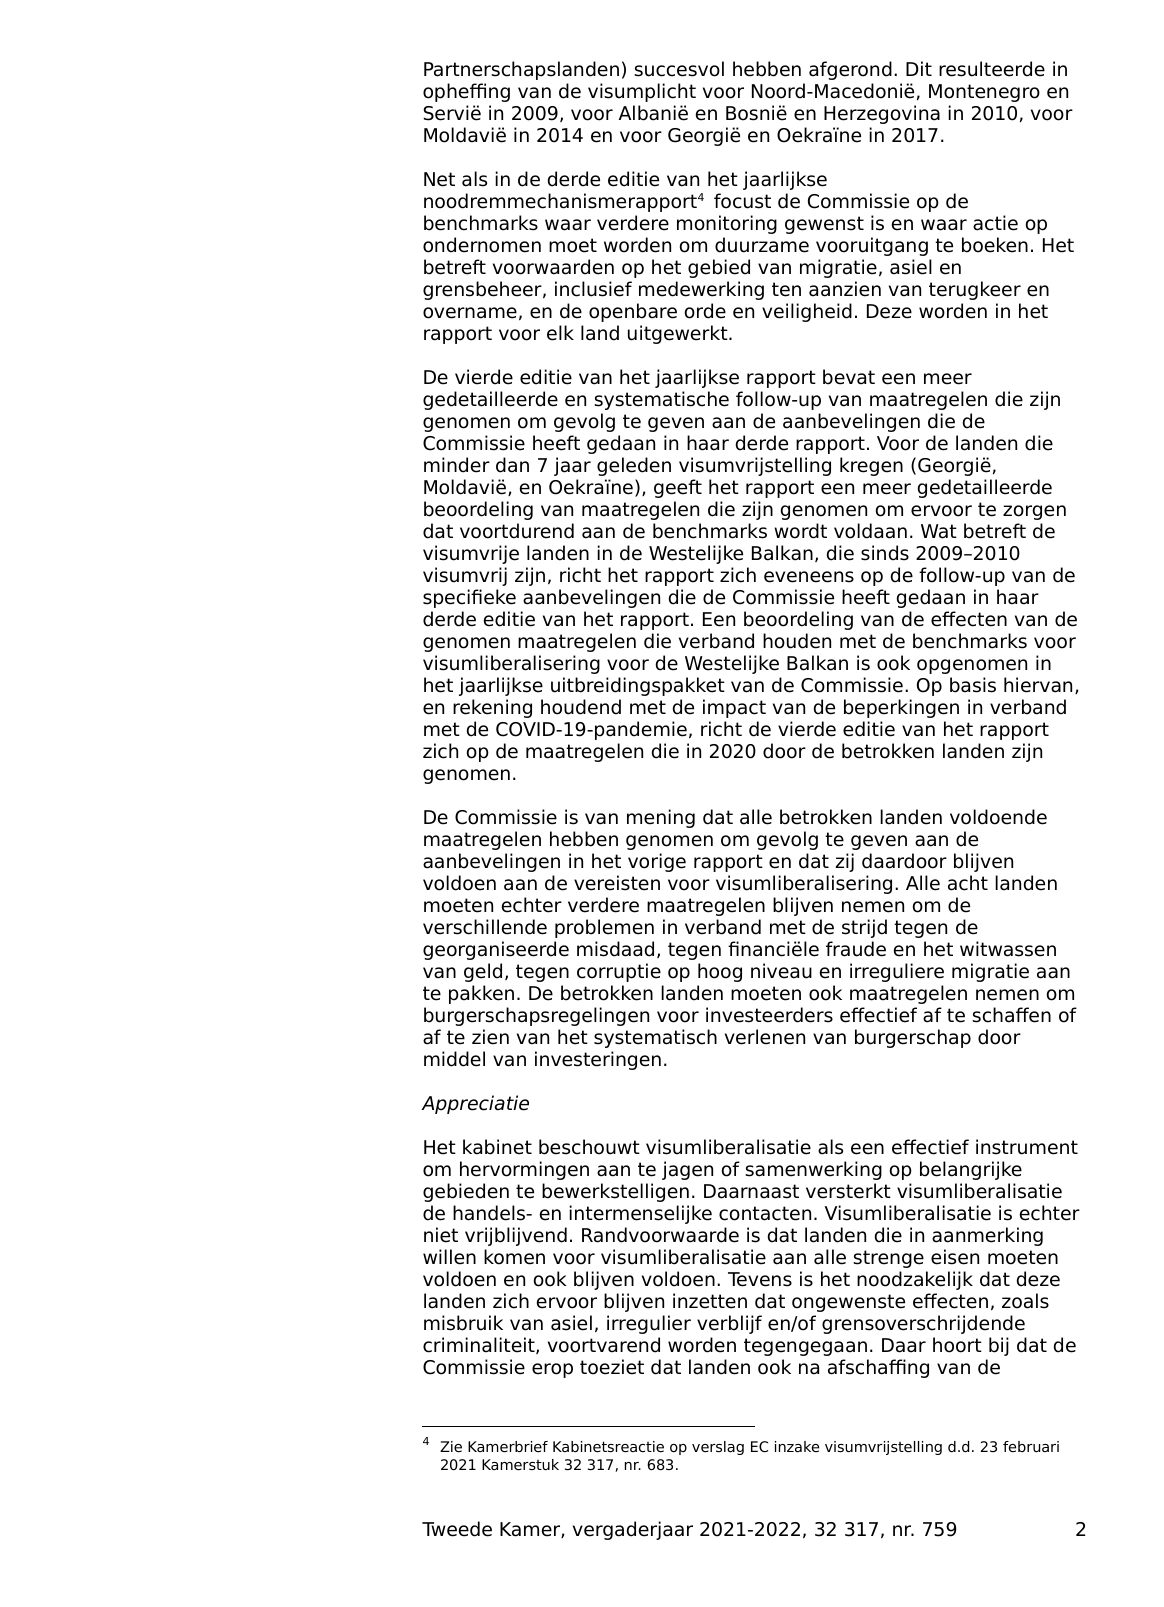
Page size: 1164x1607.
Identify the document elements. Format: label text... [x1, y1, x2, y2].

text De Commissie is van mening dat alle betrokken landen voldoende maatregelen hebben genomen om gevolg te geven aan de aanbevelingen in het vorige rapport en dat zij daardoor blijven voldoen aan de vereisten voor visumliberalisering. Alle acht landen moeten echter verdere maatregelen blijven nemen om de verschillende problemen in verband met de strijd tegen de georganiseerde misdaad, tegen financiële fraude en het witwassen van geld, tegen corruptie op hoog niveau en irreguliere migratie aan te pakken. De betrokken landen moeten ook maatregelen nemen om burgerschapsregelingen voor investeerders effectief af te schaffen of af te zien van het systematisch verlenen van burgerschap door middel van investeringen. [422, 807, 1087, 1071]
text Partnerschapslanden) succesvol hebben afgerond. Dit resulteerde in opheffing van de visumplicht voor Noord-Macedonië, Montenegro en Servië in 2009, voor Albanië en Bosnië en Herzegovina in 2010, voor Moldavië in 2014 en voor Georgië en Oekraïne in 2017. [422, 59, 1087, 147]
subtitle Appreciatie [422, 1093, 1087, 1115]
text De vierde editie van het jaarlijkse rapport bevat een meer gedetailleerde en systematische follow-up van maatregelen die zijn genomen om gevolg te geven aan de aanbevelingen die de Commissie heeft gedaan in haar derde rapport. Voor de landen die minder dan 7 jaar geleden visumvrijstelling kregen (Georgië, Moldavië, en Oekraïne), geeft het rapport een meer gedetailleerde beoordeling van maatregelen die zijn genomen om ervoor te zorgen dat voortdurend aan de benchmarks wordt voldaan. Wat betreft de visumvrije landen in de Westelijke Balkan, die sinds 2009–2010 visumvrij zijn, richt het rapport zich eveneens op de follow-up van de specifieke aanbevelingen die de Commissie heeft gedaan in haar derde editie van het rapport. Een beoordeling van de effecten van de genomen maatregelen die verband houden met de benchmarks voor visumliberalisering voor de Westelijke Balkan is ook opgenomen in het jaarlijkse uitbreidingspakket van de Commissie. Op basis hiervan, en rekening houdend met de impact van de beperkingen in verband met de COVID-19-pandemie, richt de vierde editie van het rapport zich op de maatregelen die in 2020 door de betrokken landen zijn genomen. [422, 367, 1087, 785]
text Zie Kamerbrief Kabinetsreactie op verslag EC inzake visumvrijstelling d.d. 23 februari 2021 Kamerstuk 32 317, nr. 683. [422, 1435, 1087, 1474]
text Net als in de derde editie van het jaarlijkse noodremmechanismerapport focust de Commissie op de benchmarks waar verdere monitoring gewenst is en waar actie op ondernomen moet worden om duurzame vooruitgang te boeken. Het betreft voorwaarden op het gebied van migratie, asiel en grensbeheer, inclusief medewerking ten aanzien van terugkeer en overname, en de openbare orde en veiligheid. Deze worden in het rapport voor elk land uitgewerkt. [422, 169, 1087, 345]
text Het kabinet beschouwt visumliberalisatie als een effectief instrument om hervormingen aan te jagen of samenwerking op belangrijke gebieden te bewerkstelligen. Daarnaast versterkt visumliberalisatie de handels- en intermenselijke contacten. Visumliberalisatie is echter niet vrijblijvend. Randvoorwaarde is dat landen die in aanmerking willen komen voor visumliberalisatie aan alle strenge eisen moeten voldoen en ook blijven voldoen. Tevens is het noodzakelijk dat deze landen zich ervoor blijven inzetten dat ongewenste effecten, zoals misbruik van asiel, irregulier verblijf en/of grensoverschrijdende criminaliteit, voortvarend worden tegengegaan. Daar hoort bij dat de Commissie erop toeziet dat landen ook na afschaffing van de [422, 1137, 1087, 1379]
